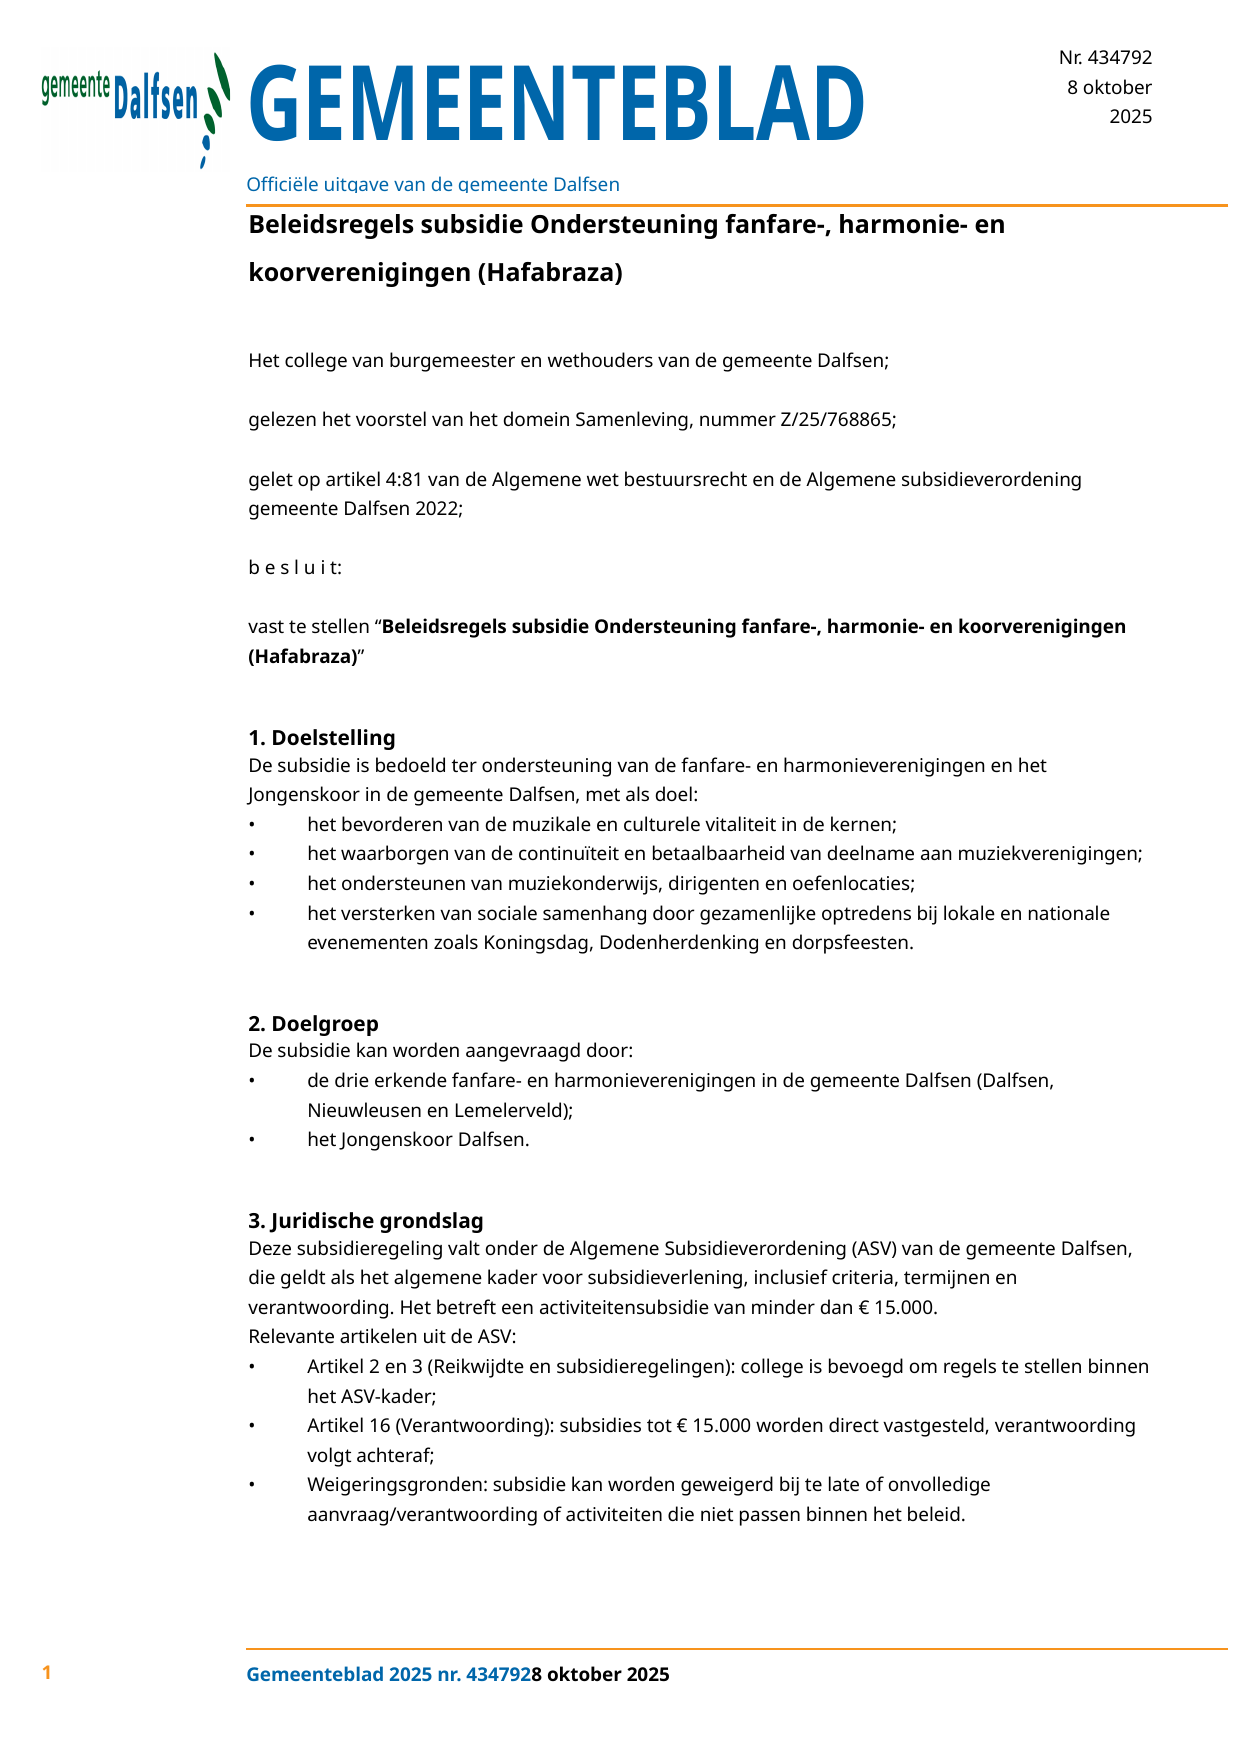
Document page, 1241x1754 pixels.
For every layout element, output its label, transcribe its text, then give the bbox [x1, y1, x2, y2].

text 3. Juridische grondslag [248, 1206, 1152, 1235]
list de drie erkende fanfare- en harmonieverenigingen in de gemeente Dalfsen (Dalfsen, Nieuwleusen en Lemelerveld); [248, 1067, 1152, 1123]
text De subsidie is bedoeld ter ondersteuning van de fanfare- en harmonieverenigingen en het Jongenskoor in de gemeente Dalfsen, met als doel: [248, 752, 1152, 807]
list het bevorderen van de muzikale en culturele vitaliteit in de kernen; [248, 811, 1152, 837]
list het versterken van sociale samenhang door gezamenlijke optredens bij lokale en nationale evenementen zoals Koningsdag, Dodenherdenking en dorpsfeesten. [248, 900, 1152, 955]
list het ondersteunen van muziekonderwijs, dirigenten en oefenlocaties; [248, 870, 1152, 896]
text b e s l u i t: [248, 554, 1152, 580]
list Artikel 16 (Verantwoording): subsidies tot € 15.000 worden direct vastgesteld, verantwoording volgt achteraf; [248, 1412, 1152, 1468]
list Weigeringsgronden: subsidie kan worden geweigerd bij te late of onvolledige aanvraag/verantwoording of activiteiten die niet passen binnen het beleid. [248, 1472, 1152, 1527]
text vast te stellen “Beleidsregels subsidie Ondersteuning fanfare-, harmonie- en koorverenigingen (Hafabraza)” [248, 614, 1152, 669]
text Deze subsidieregeling valt onder de Algemene Subsidieverordening (ASV) van de gemeente Dalfsen, die geldt als het algemene kader voor subsidieverlening, inclusief criteria, termijnen en verantwoording. Het betreft een activiteitensubsidie van minder dan € 15.000. [248, 1235, 1152, 1320]
text gelet op artikel 4:81 van de Algemene wet bestuursrecht en de Algemene subsidieverordening gemeente Dalfsen 2022; [248, 466, 1152, 521]
text De subsidie kan worden aangevraagd door: [248, 1038, 1152, 1063]
picture [41, 47, 231, 172]
list Artikel 2 en 3 (Reikwijdte en subsidieregelingen): college is bevoegd om regels te stellen binnen het ASV-kader; [248, 1353, 1152, 1408]
list het Jongenskoor Dalfsen. [248, 1126, 1152, 1152]
list het waarborgen van de continuïteit en betaalbaarheid van deelname aan muziekverenigingen; [248, 841, 1152, 866]
text 2. Doelgroep [248, 1009, 1152, 1038]
text 1. Doelstelling [248, 723, 1152, 752]
text gelezen het voorstel van het domein Samenleving, nummer Z/25/768865; [248, 407, 1152, 432]
text Beleidsregels subsidie Ondersteuning fanfare-, harmonie- en koorverenigingen (Hafabraza) [248, 207, 1152, 288]
text Relevante artikelen uit de ASV: [248, 1324, 1152, 1349]
text Het college van burgemeester en wethouders van de gemeente Dalfsen; [248, 347, 1152, 373]
